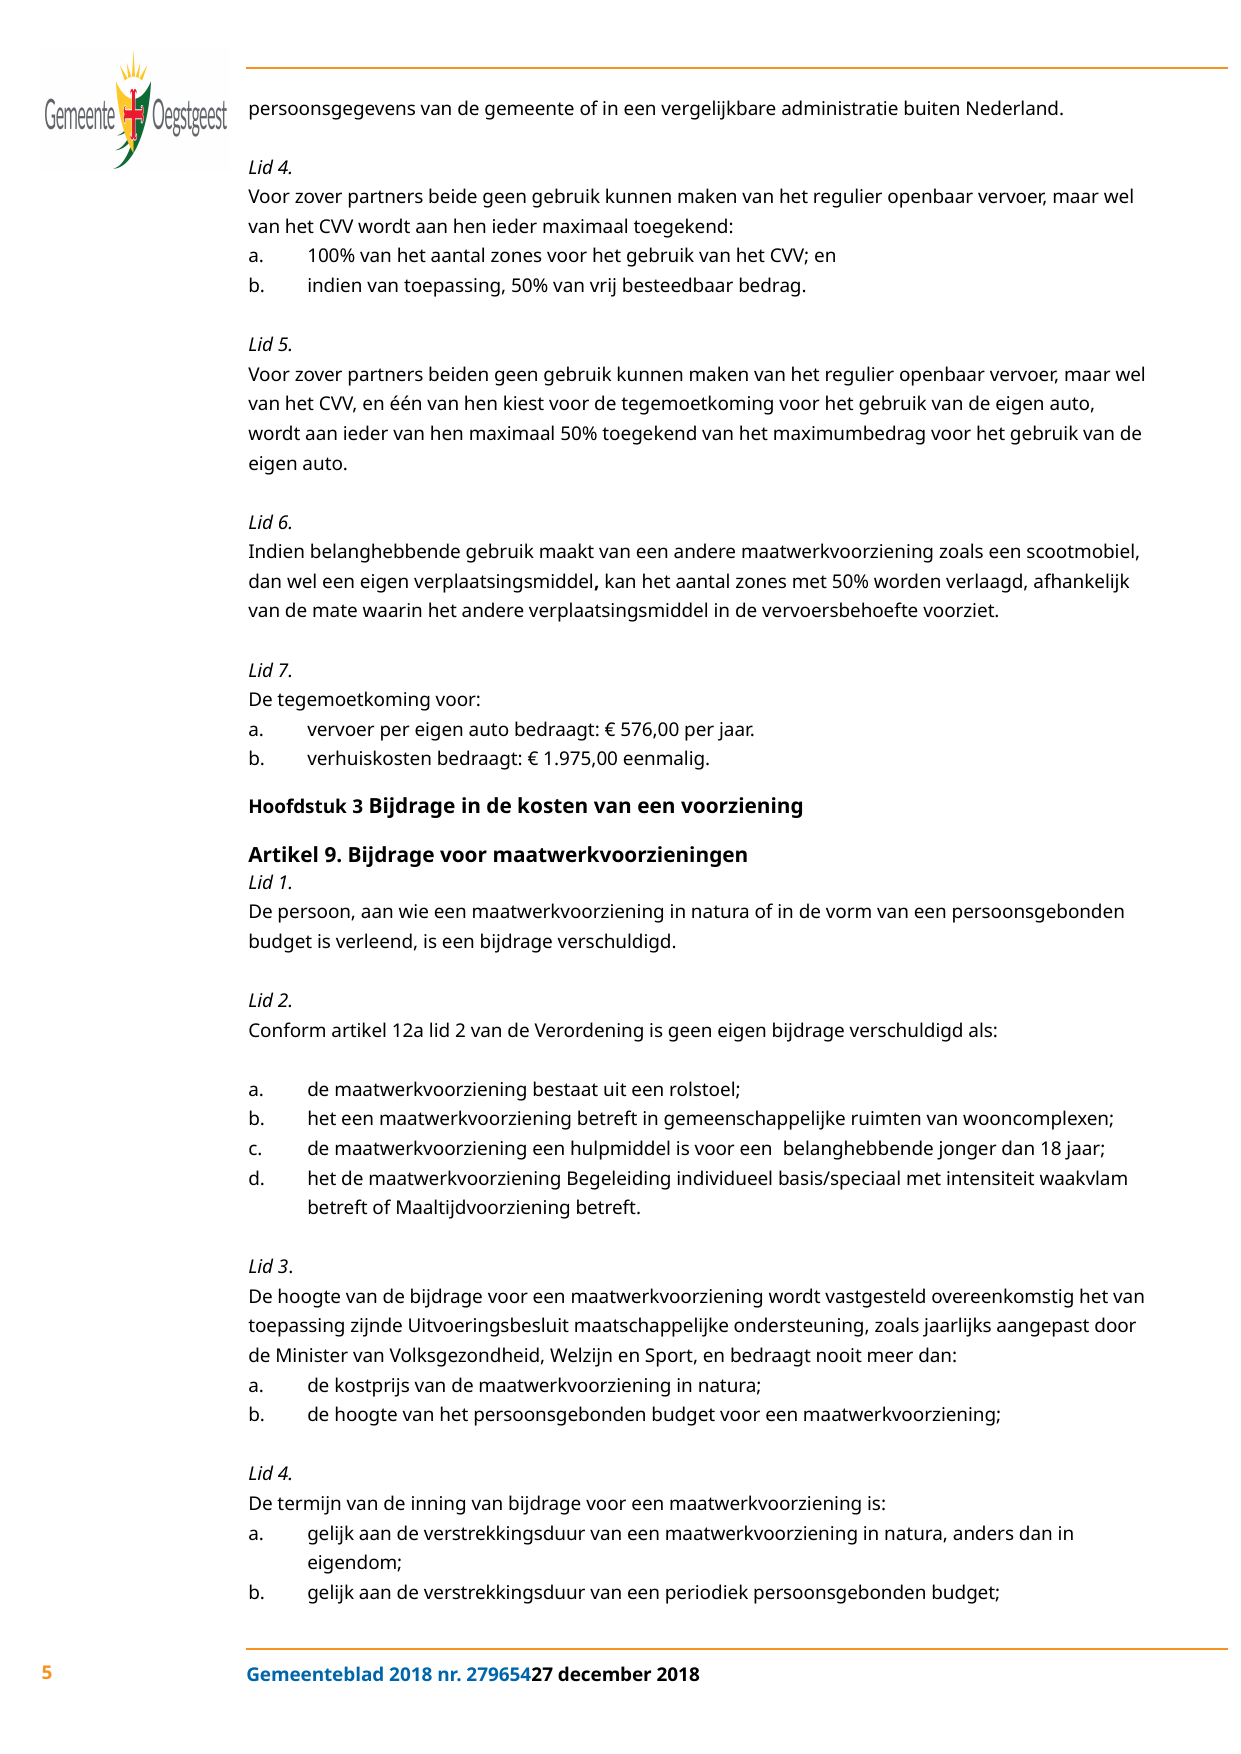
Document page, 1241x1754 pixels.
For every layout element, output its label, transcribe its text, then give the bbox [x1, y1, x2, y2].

text Voor zover partners beiden geen gebruik kunnen maken van het regulier openbaar vervoer, maar wel van het CVV, en één van hen kiest voor de tegemoetkoming voor het gebruik van de eigen auto, wordt aan ieder van hen maximaal 50% toegekend van het maximumbedrag voor het gebruik van de eigen auto. [248, 361, 1152, 476]
text Conform artikel 12a lid 2 van de Verordening is geen eigen bijdrage verschuldigd als: [248, 1017, 1152, 1043]
list de hoogte van het persoonsgebonden budget voor een maatwerkvoorziening; [248, 1401, 1152, 1427]
text Lid 6. [248, 509, 1152, 535]
text De hoogte van de bijdrage voor een maatwerkvoorziening wordt vastgesteld overeenkomstig het van toepassing zijnde Uitvoeringsbesluit maatschappelijke ondersteuning, zoals jaarlijks aangepast door de Minister van Volksgezondheid, Welzijn en Sport, en bedraagt nooit meer dan: [248, 1283, 1152, 1368]
list 100% van het aantal zones voor het gebruik van het CVV; en [248, 243, 1152, 268]
text Lid 3. [248, 1253, 1152, 1279]
text Lid 1. [248, 869, 1152, 895]
text Lid 4. [248, 154, 1152, 180]
text Voor zover partners beide geen gebruik kunnen maken van het regulier openbaar vervoer, maar wel van het CVV wordt aan hen ieder maximaal toegekend: [248, 183, 1152, 239]
text Lid 4. [248, 1461, 1152, 1486]
text Lid 2. [248, 987, 1152, 1013]
list verhuiskosten bedraagt: € 1.975,00 eenmalig. [248, 746, 1152, 771]
text Indien belanghebbende gebruik maakt van een andere maatwerkvoorziening zoals een scootmobiel, dan wel een eigen verplaatsingsmiddel, kan het aantal zones met 50% worden verlaagd, afhankelijk van de mate waarin het andere verplaatsingsmiddel in de vervoersbehoefte voorziet. [248, 538, 1152, 623]
list de kostprijs van de maatwerkvoorziening in natura; [248, 1372, 1152, 1398]
list vervoer per eigen auto bedraagt: € 576,00 per jaar. [248, 716, 1152, 742]
text De termijn van de inning van bijdrage voor een maatwerkvoorziening is: [248, 1490, 1152, 1516]
text De tegemoetkoming voor: [248, 686, 1152, 712]
list de maatwerkvoorziening een hulpmiddel is voor een belanghebbende jonger dan 18 jaar; [248, 1135, 1152, 1161]
text Artikel 9. Bijdrage voor maatwerkvoorzieningen [248, 841, 1152, 869]
text De persoon, aan wie een maatwerkvoorziening in natura of in de vorm van een persoonsgebonden budget is verleend, is een bijdrage verschuldigd. [248, 898, 1152, 954]
list de maatwerkvoorziening bestaat uit een rolstoel; [248, 1076, 1152, 1102]
text Lid 7. [248, 657, 1152, 683]
list gelijk aan de verstrekkingsduur van een periodiek persoonsgebonden budget; [248, 1579, 1152, 1605]
text Hoofdstuk 3 Bijdrage in de kosten van een voorziening [248, 791, 1152, 820]
text Lid 5. [248, 331, 1152, 357]
list het een maatwerkvoorziening betreft in gemeenschappelijke ruimten van wooncomplexen; [248, 1106, 1152, 1131]
list indien van toepassing, 50% van vrij besteedbaar bedrag. [248, 272, 1152, 298]
text persoonsgegevens van de gemeente of in een vergelijkbare administratie buiten Nederland. [248, 95, 1152, 121]
list gelijk aan de verstrekkingsduur van een maatwerkvoorziening in natura, anders dan in eigendom; [248, 1520, 1152, 1575]
list het de maatwerkvoorziening Begeleiding individueel basis/speciaal met intensiteit waakvlam betreft of Maaltijdvoorziening betreft. [248, 1165, 1152, 1220]
picture [41, 47, 231, 172]
